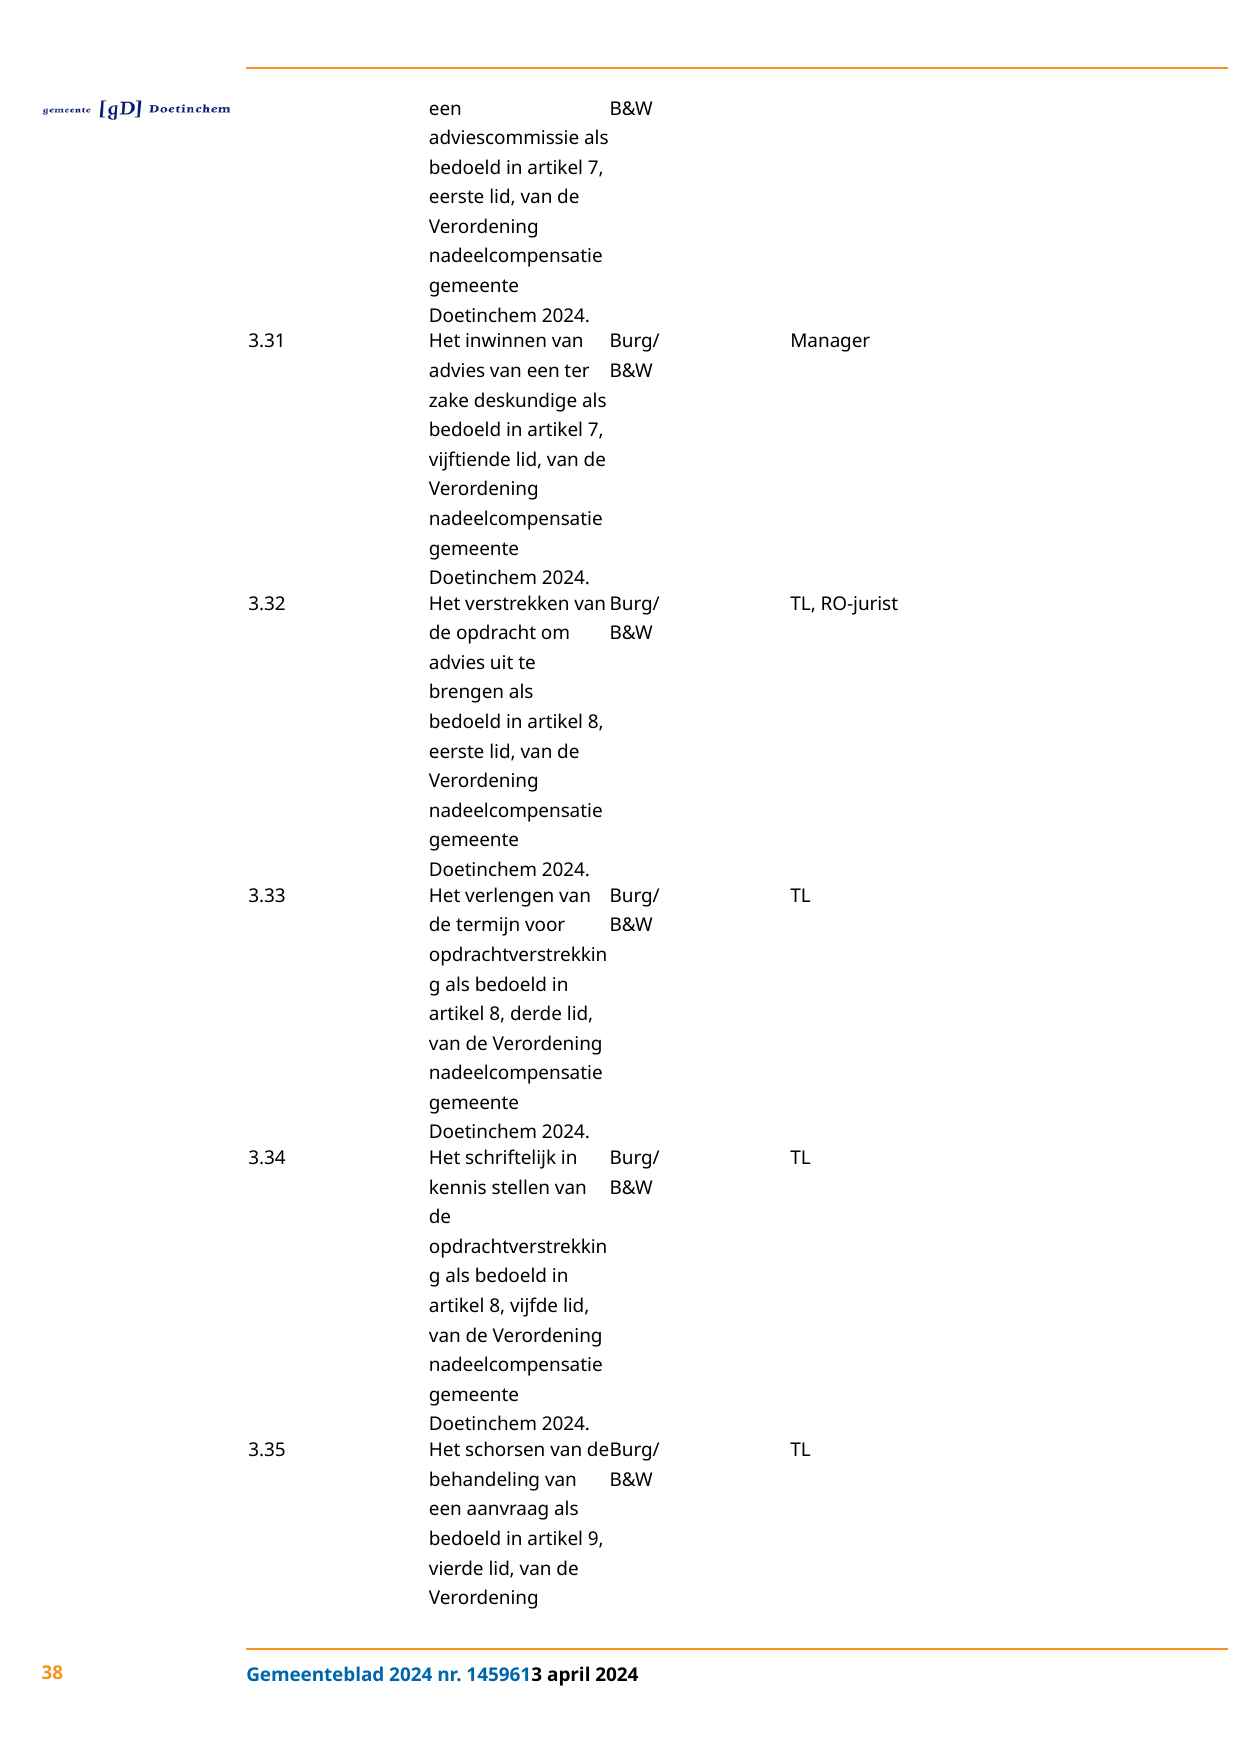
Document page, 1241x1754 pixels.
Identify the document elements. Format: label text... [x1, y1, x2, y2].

table_cell Burg/ B&W [609, 328, 790, 590]
table_cell Burg/ B&W [609, 1144, 790, 1436]
table_cell 3.34 [248, 1144, 429, 1436]
table_cell 3.31 [248, 328, 429, 590]
table_cell Burg/ B&W [609, 882, 790, 1144]
table_cell Burg/ B&W [609, 590, 790, 882]
picture [41, 47, 231, 172]
table_cell [248, 95, 429, 328]
table_cell 3.32 [248, 590, 429, 882]
table_cell 3.35 [248, 1436, 429, 1610]
table_cell TL [790, 1436, 1152, 1610]
table_cell Het verstrekken van de opdracht om advies uit te brengen als bedoeld in artikel 8, eerste lid, van de Verordening nadeelcompensatie gemeente Doetinchem 2024. [429, 590, 609, 882]
table_cell TL, RO-jurist [790, 590, 1152, 882]
table_cell 3.33 [248, 882, 429, 1144]
table_cell een adviescommissie als bedoeld in artikel 7, eerste lid, van de Verordening nadeelcompensatie gemeente Doetinchem 2024. [429, 95, 609, 328]
table_cell [790, 95, 1152, 328]
table_cell Burg/ B&W [609, 1436, 790, 1610]
table_cell Het schorsen van de behandeling van een aanvraag als bedoeld in artikel 9, vierde lid, van de Verordening [429, 1436, 609, 1610]
table_cell Het inwinnen van advies van een ter zake deskundige als bedoeld in artikel 7, vijftiende lid, van de Verordening nadeelcompensatie gemeente Doetinchem 2024. [429, 328, 609, 590]
table_cell TL [790, 1144, 1152, 1436]
table_cell Het schriftelijk in kennis stellen van de opdrachtverstrekking als bedoeld in artikel 8, vijfde lid, van de Verordening nadeelcompensatie gemeente Doetinchem 2024. [429, 1144, 609, 1436]
table_cell B&W [609, 95, 790, 328]
table_cell Manager [790, 328, 1152, 590]
table_cell TL [790, 882, 1152, 1144]
table_cell Het verlengen van de termijn voor opdrachtverstrekking als bedoeld in artikel 8, derde lid, van de Verordening nadeelcompensatie gemeente Doetinchem 2024. [429, 882, 609, 1144]
